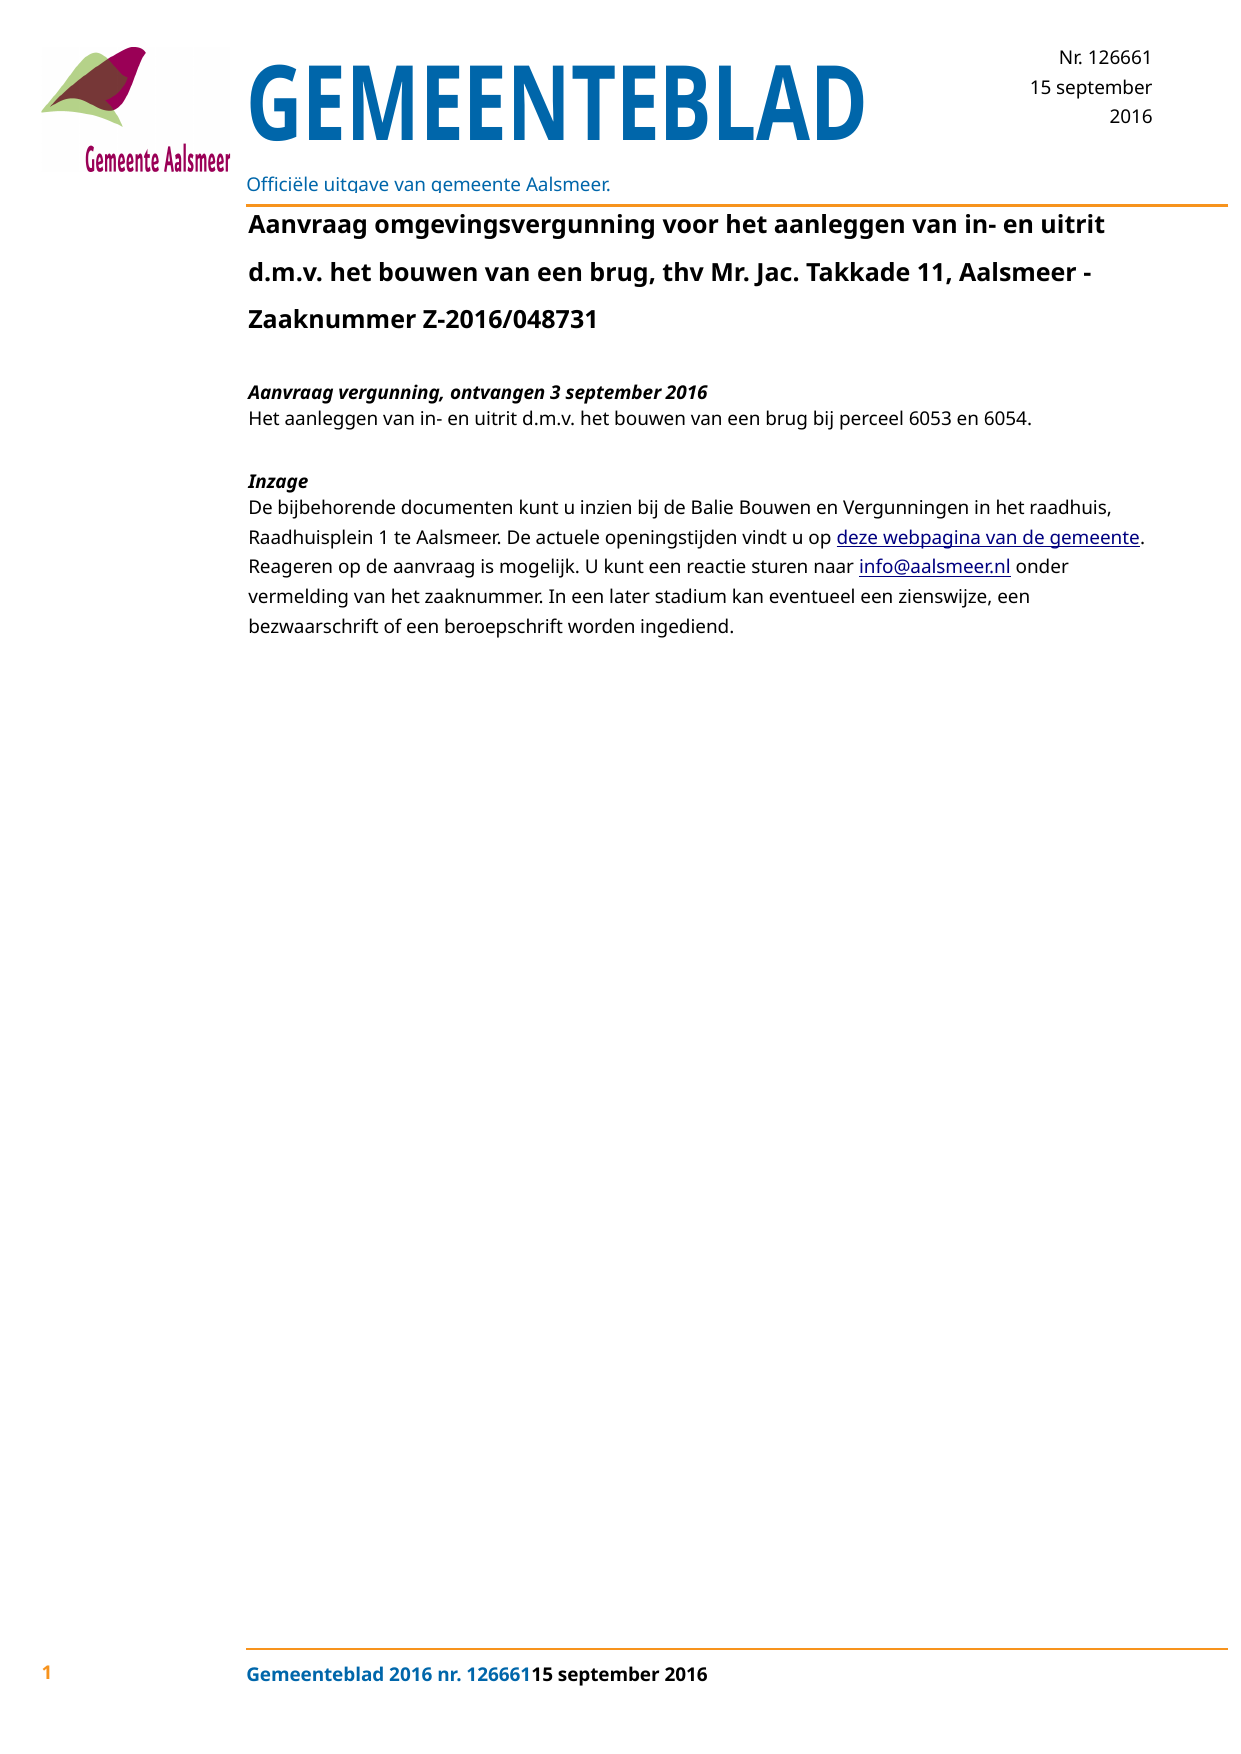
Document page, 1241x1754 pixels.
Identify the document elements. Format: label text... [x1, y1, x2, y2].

text Aanvraag omgevingsvergunning voor het aanleggen van in- en uitrit d.m.v. het bouwen van een brug, thv Mr. Jac. Takkade 11, Aalsmeer - Zaaknummer Z-2016/048731 [248, 207, 1152, 336]
text Inzage [248, 469, 1152, 494]
text De bijbehorende documenten kunt u inzien bij de Balie Bouwen en Vergunningen in het raadhuis, Raadhuisplein 1 te Aalsmeer. De actuele openingstijden vindt u op deze webpagina van de gemeente. Reageren op de aanvraag is mogelijk. U kunt een reactie sturen naar info@aalsmeer.nl onder vermelding van het zaaknummer. In een later stadium kan eventueel een zienswijze, een bezwaarschrift of een beroepschrift worden ingediend. [248, 494, 1152, 638]
text ​ [248, 663, 1152, 689]
picture [41, 47, 231, 172]
text Aanvraag vergunning, ontvangen 3 september 2016 [248, 379, 1152, 405]
text Het aanleggen van in- en uitrit d.m.v. het bouwen van een brug bij perceel 6053 en 6054. [248, 405, 1152, 431]
